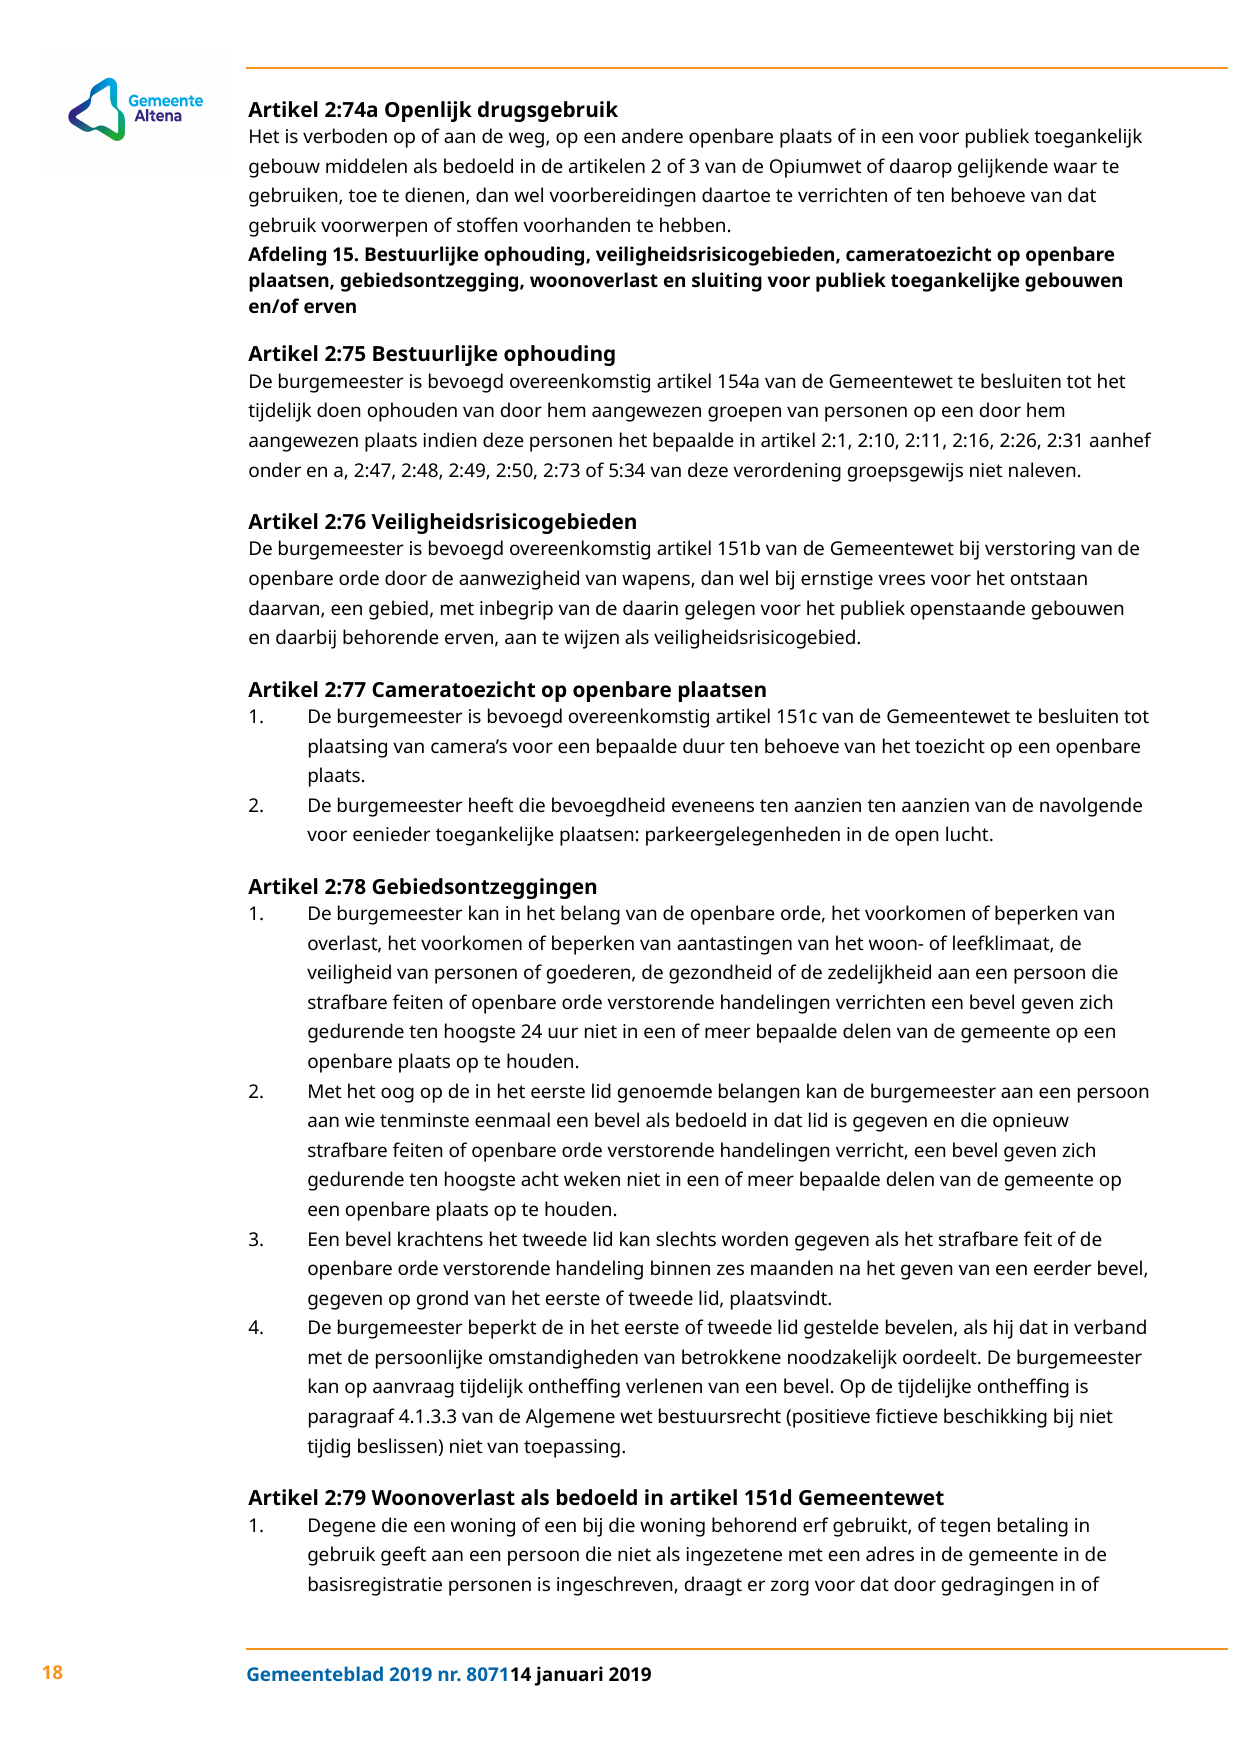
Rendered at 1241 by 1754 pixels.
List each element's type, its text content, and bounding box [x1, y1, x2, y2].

text De burgemeester is bevoegd overeenkomstig artikel 154a van de Gemeentewet te besluiten tot het tijdelijk doen ophouden van door hem aangewezen groepen van personen op een door hem aangewezen plaats indien deze personen het bepaalde in artikel 2:1, 2:10, 2:11, 2:16, 2:26, 2:31 aanhef onder en a, 2:47, 2:48, 2:49, 2:50, 2:73 of 5:34 van deze verordening groepsgewijs niet naleven. [248, 368, 1152, 482]
text Afdeling 15. Bestuurlijke ophouding, veiligheidsrisicogebieden, cameratoezicht op openbare plaatsen, gebiedsontzegging, woonoverlast en sluiting voor publiek toegankelijke gebouwen en/of erven [248, 242, 1152, 319]
picture [41, 47, 231, 172]
list Degene die een woning of een bij die woning behorend erf gebruikt, of tegen betaling in gebruik geeft aan een persoon die niet als ingezetene met een adres in de gemeente in de basisregistratie personen is ingeschreven, draagt er zorg voor dat door gedragingen in of [248, 1512, 1152, 1597]
list Met het oog op de in het eerste lid genoemde belangen kan de burgemeester aan een persoon aan wie tenminste eenmaal een bevel als bedoeld in dat lid is gegeven en die opnieuw strafbare feiten of openbare orde verstorende handelingen verricht, een bevel geven zich gedurende ten hoogste acht weken niet in een of meer bepaalde delen van de gemeente op een openbare plaats op te houden. [248, 1078, 1152, 1222]
list Een bevel krachtens het tweede lid kan slechts worden gegeven als het strafbare feit of de openbare orde verstorende handeling binnen zes maanden na het geven van een eerder bevel, gegeven op grond van het eerste of tweede lid, plaatsvindt. [248, 1226, 1152, 1311]
list De burgemeester kan in het belang van de openbare orde, het voorkomen of beperken van overlast, het voorkomen of beperken van aantastingen van het woon- of leefklimaat, de veiligheid van personen of goederen, de gezondheid of de zedelijkheid aan een persoon die strafbare feiten of openbare orde verstorende handelingen verrichten een bevel geven zich gedurende ten hoogste 24 uur niet in een of meer bepaalde delen van de gemeente op een openbare plaats op te houden. [248, 900, 1152, 1074]
list De burgemeester is bevoegd overeenkomstig artikel 151c van de Gemeentewet te besluiten tot plaatsing van camera’s voor een bepaalde duur ten behoeve van het toezicht op een openbare plaats. [248, 703, 1152, 788]
text Artikel 2:74a Openlijk drugsgebruik [248, 95, 1152, 123]
text Artikel 2:75 Bestuurlijke ophouding [248, 339, 1152, 368]
list De burgemeester beperkt de in het eerste of tweede lid gestelde bevelen, als hij dat in verband met de persoonlijke omstandigheden van betrokkene noodzakelijk oordeelt. De burgemeester kan op aanvraag tijdelijk ontheffing verlenen van een bevel. Op de tijdelijke ontheffing is paragraaf 4.1.3.3 van de Algemene wet bestuursrecht (positieve fictieve beschikking bij niet tijdig beslissen) niet van toepassing. [248, 1314, 1152, 1459]
list De burgemeester heeft die bevoegdheid eveneens ten aanzien ten aanzien van de navolgende voor eenieder toegankelijke plaatsen: parkeergelegenheden in de open lucht. [248, 792, 1152, 847]
text Artikel 2:79 Woonoverlast als bedoeld in artikel 151d Gemeentewet [248, 1483, 1152, 1512]
text Artikel 2:77 Cameratoezicht op openbare plaatsen [248, 675, 1152, 703]
text Artikel 2:76 Veiligheidsrisicogebieden [248, 507, 1152, 536]
text De burgemeester is bevoegd overeenkomstig artikel 151b van de Gemeentewet bij verstoring van de openbare orde door de aanwezigheid van wapens, dan wel bij ernstige vrees voor het ontstaan daarvan, een gebied, met inbegrip van de daarin gelegen voor het publiek openstaande gebouwen en daarbij behorende erven, aan te wijzen als veiligheidsrisicogebied. [248, 536, 1152, 650]
text Artikel 2:78 Gebiedsontzeggingen [248, 872, 1152, 900]
text Het is verboden op of aan de weg, op een andere openbare plaats of in een voor publiek toegankelijk gebouw middelen als bedoeld in de artikelen 2 of 3 van de Opiumwet of daarop gelijkende waar te gebruiken, toe te dienen, dan wel voorbereidingen daartoe te verrichten of ten behoeve van dat gebruik voorwerpen of stoffen voorhanden te hebben. [248, 123, 1152, 238]
